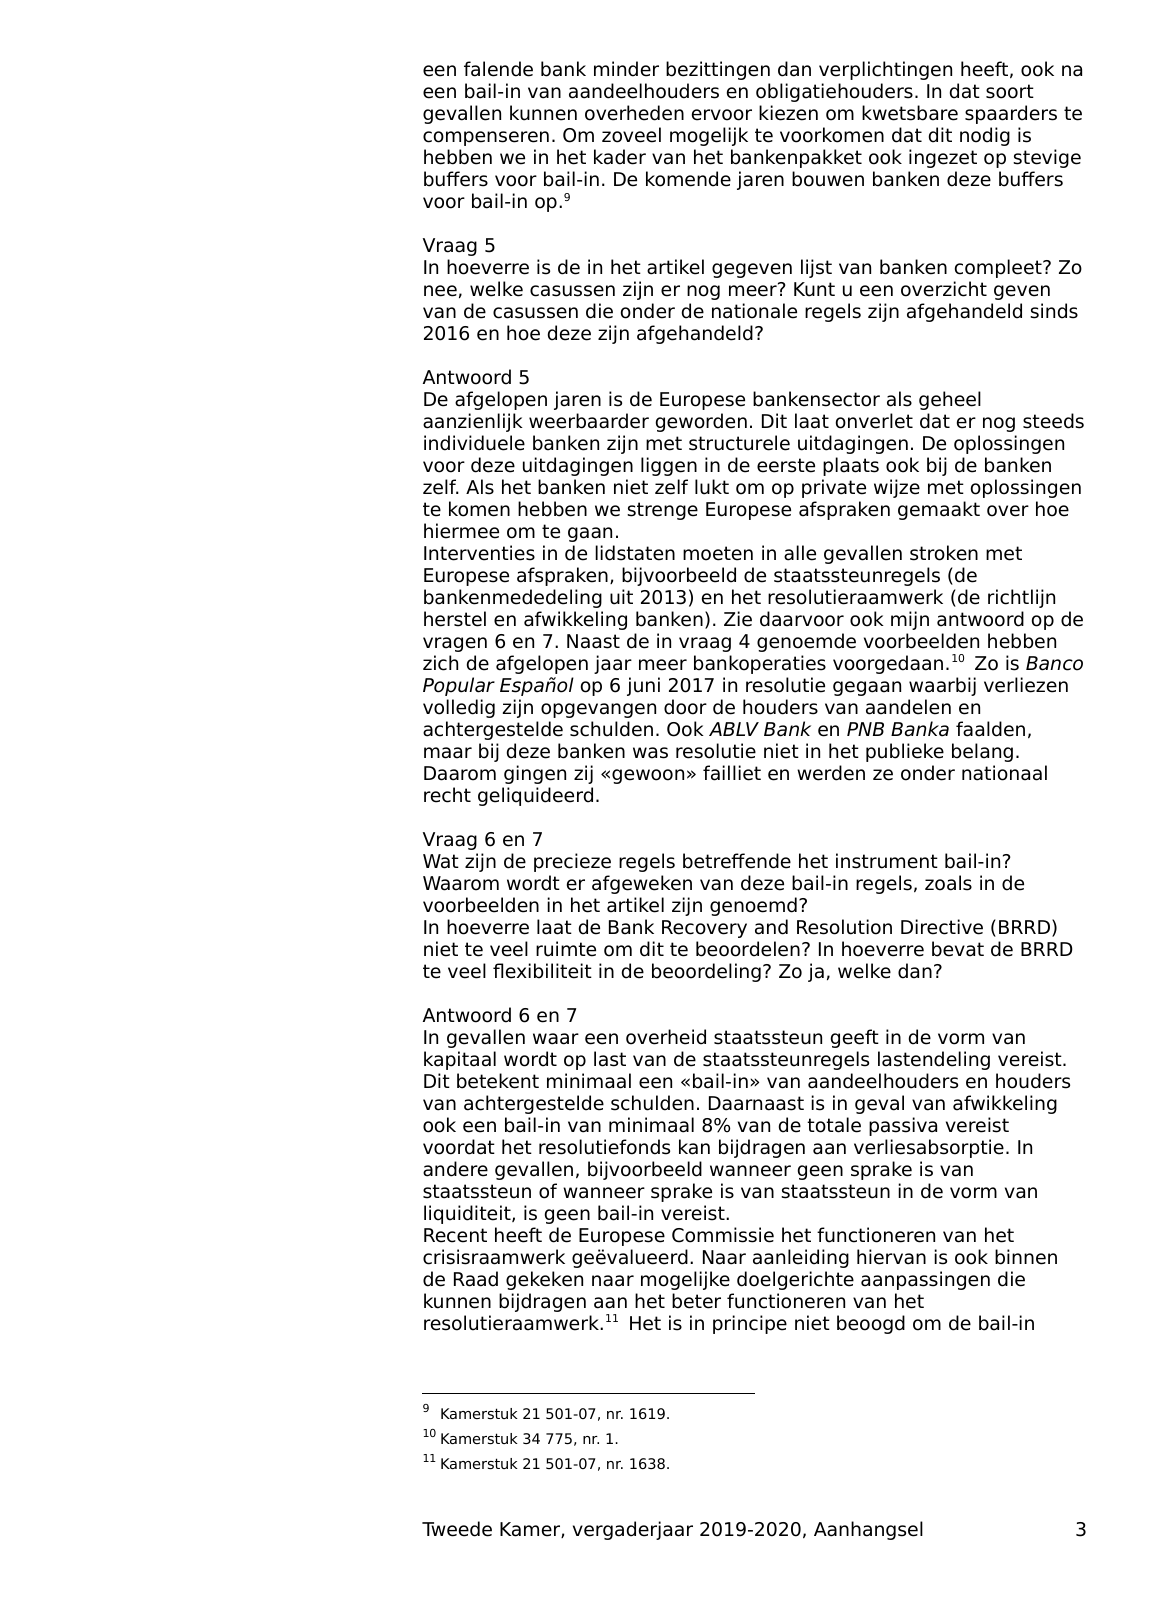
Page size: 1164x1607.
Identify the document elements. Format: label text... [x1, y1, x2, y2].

text Interventies in de lidstaten moeten in alle gevallen stroken met Europese afspraken, bijvoorbeeld de staatssteunregels (de bankenmededeling uit 2013) en het resolutieraamwerk (de richtlijn herstel en afwikkeling banken). Zie daarvoor ook mijn antwoord op de vragen 6 en 7. Naast de in vraag 4 genoemde voorbeelden hebben zich de afgelopen jaar meer bankoperaties voorgedaan. Zo is Banco Popular Español op 6 juni 2017 in resolutie gegaan waarbij verliezen volledig zijn opgevangen door de houders van aandelen en achtergestelde schulden. Ook ABLV Bank en PNB Banka faalden, maar bij deze banken was resolutie niet in het publieke belang. Daarom gingen zij «gewoon» failliet en werden ze onder nationaal recht geliquideerd. [422, 543, 1087, 807]
text een falende bank minder bezittingen dan verplichtingen heeft, ook na een bail-in van aandeelhouders en obligatiehouders. In dat soort gevallen kunnen overheden ervoor kiezen om kwetsbare spaarders te compenseren. Om zoveel mogelijk te voorkomen dat dit nodig is hebben we in het kader van het bankenpakket ook ingezet op stevige buffers voor bail-in. De komende jaren bouwen banken deze buffers voor bail-in op. [422, 59, 1087, 213]
text Kamerstuk 34 775, nr. 1. [422, 1427, 1087, 1449]
text Antwoord 5 [422, 367, 1087, 389]
text Vraag 6 en 7 [422, 829, 1087, 851]
text Wat zijn de precieze regels betreffende het instrument bail-in? Waarom wordt er afgeweken van deze bail-in regels, zoals in de voorbeelden in het artikel zijn genoemd? [422, 851, 1087, 917]
text In hoeverre is de in het artikel gegeven lijst van banken compleet? Zo nee, welke casussen zijn er nog meer? Kunt u een overzicht geven van de casussen die onder de nationale regels zijn afgehandeld sinds 2016 en hoe deze zijn afgehandeld? [422, 257, 1087, 345]
text In hoeverre laat de Bank Recovery and Resolution Directive (BRRD) niet te veel ruimte om dit te beoordelen? In hoeverre bevat de BRRD te veel flexibiliteit in de beoordeling? Zo ja, welke dan? [422, 917, 1087, 983]
text Vraag 5 [422, 235, 1087, 257]
text In gevallen waar een overheid staatssteun geeft in de vorm van kapitaal wordt op last van de staatssteunregels lastendeling vereist. Dit betekent minimaal een «bail-in» van aandeelhouders en houders van achtergestelde schulden. Daarnaast is in geval van afwikkeling ook een bail-in van minimaal 8% van de totale passiva vereist voordat het resolutiefonds kan bijdragen aan verliesabsorptie. In andere gevallen, bijvoorbeeld wanneer geen sprake is van staatssteun of wanneer sprake is van staatssteun in de vorm van liquiditeit, is geen bail-in vereist. [422, 1027, 1087, 1225]
text Antwoord 6 en 7 [422, 1005, 1087, 1027]
text Recent heeft de Europese Commissie het functioneren van het crisisraamwerk geëvalueerd. Naar aanleiding hiervan is ook binnen de Raad gekeken naar mogelijke doelgerichte aanpassingen die kunnen bijdragen aan het beter functioneren van het resolutieraamwerk. Het is in principe niet beoogd om de bail-in [422, 1225, 1087, 1335]
text Kamerstuk 21 501-07, nr. 1619. [422, 1402, 1087, 1424]
text Kamerstuk 21 501-07, nr. 1638. [422, 1452, 1087, 1474]
text De afgelopen jaren is de Europese bankensector als geheel aanzienlijk weerbaarder geworden. Dit laat onverlet dat er nog steeds individuele banken zijn met structurele uitdagingen. De oplossingen voor deze uitdagingen liggen in de eerste plaats ook bij de banken zelf. Als het banken niet zelf lukt om op private wijze met oplossingen te komen hebben we strenge Europese afspraken gemaakt over hoe hiermee om te gaan. [422, 389, 1087, 543]
